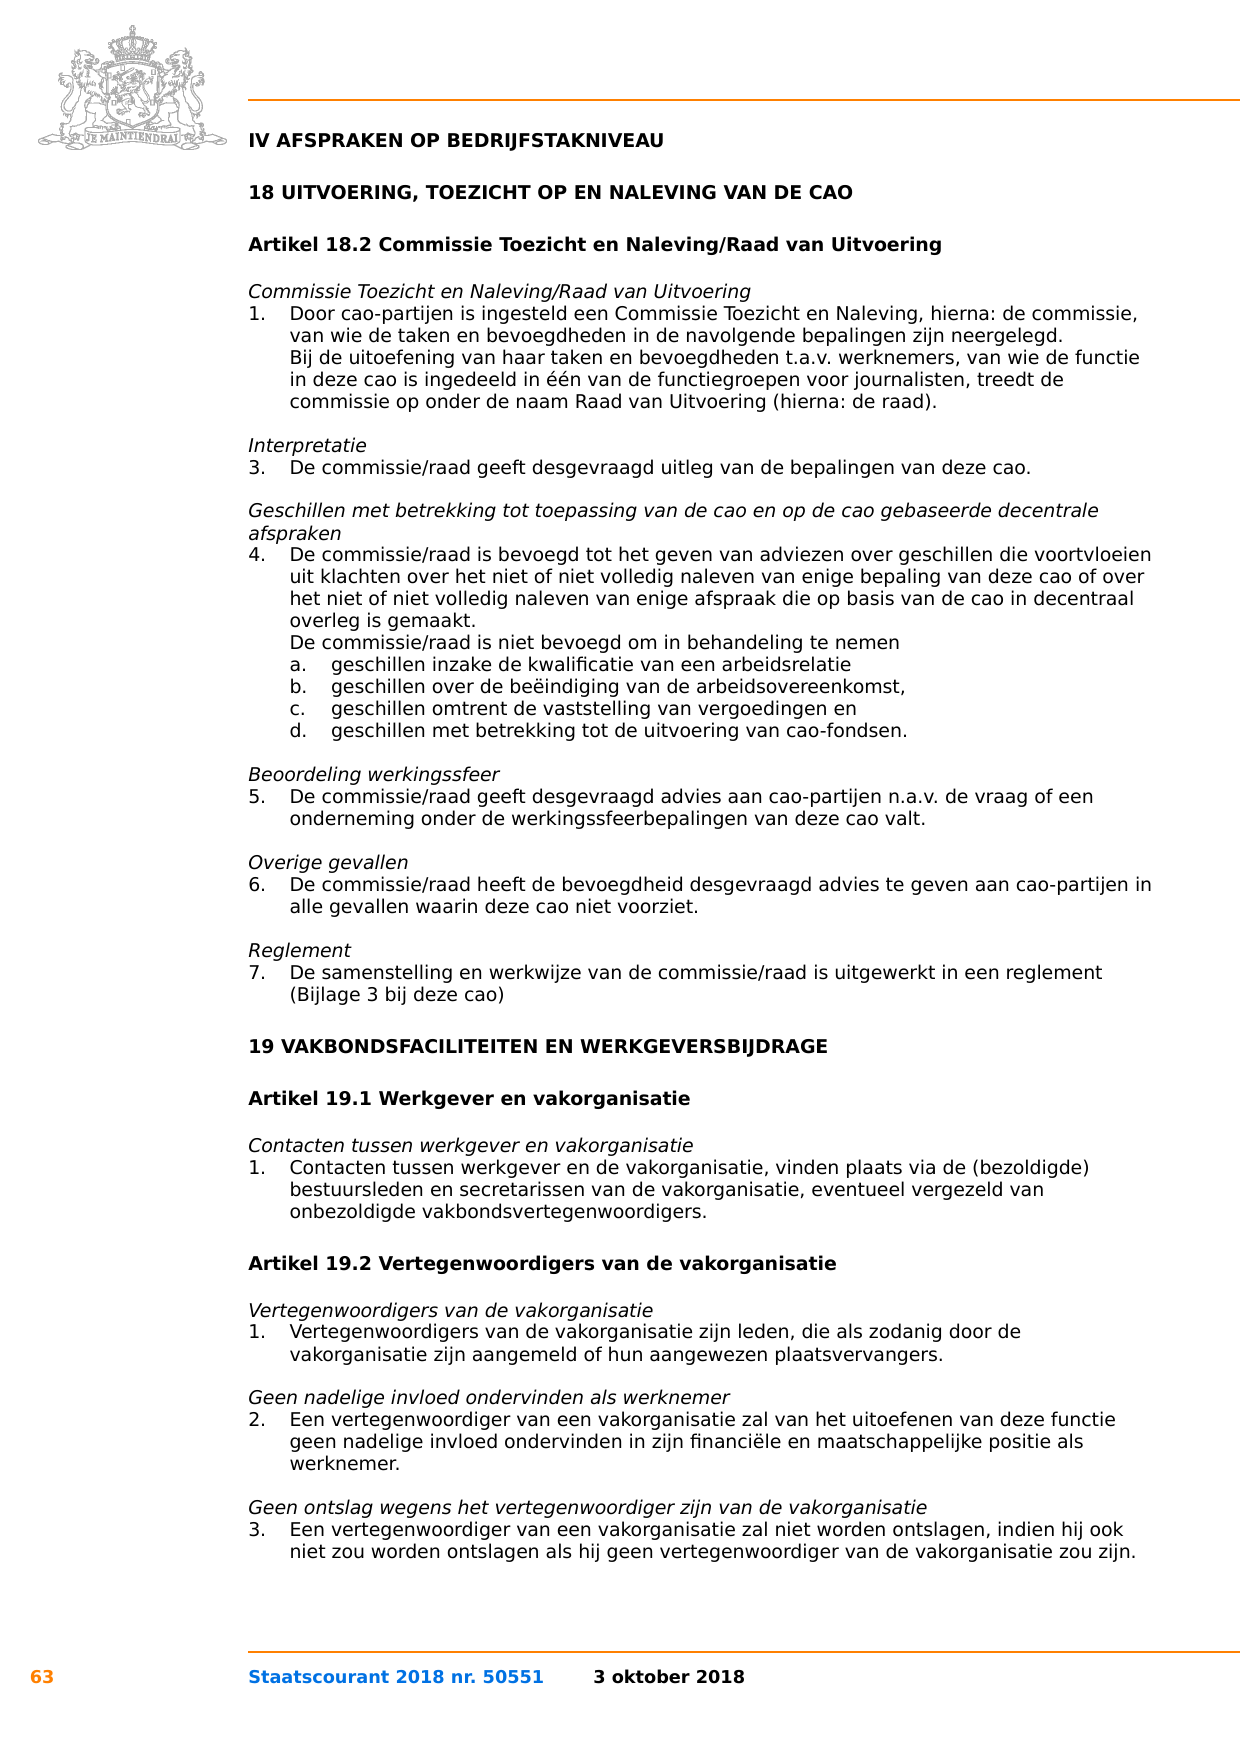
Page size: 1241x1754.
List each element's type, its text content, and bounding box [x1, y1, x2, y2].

text De commissie/raad is niet bevoegd om in behandeling te nemen [289, 632, 1163, 654]
subtitle Interpretatie [248, 434, 1163, 457]
text c. geschillen omtrent de vaststelling van vergoedingen en [289, 698, 1163, 720]
text Bij de uitoefening van haar taken en bevoegdheden t.a.v. werknemers, van wie de functie in deze cao is ingedeeld in één van de functiegroepen voor journalisten, treedt de commissie op onder de naam Raad van Uitvoering (hierna: de raad). [289, 347, 1163, 413]
text 1. Vertegenwoordigers van de vakorganisatie zijn leden, die als zodanig door de vakorganisatie zijn aangemeld of hun aangewezen plaatsvervangers. [248, 1321, 1163, 1365]
subtitle Geen nadelige invloed ondervinden als werknemer [248, 1387, 1163, 1409]
picture [38, 25, 227, 150]
subtitle Vertegenwoordigers van de vakorganisatie [248, 1299, 1163, 1321]
subtitle Overige gevallen [248, 852, 1163, 874]
subtitle 19 VAKBONDSFACILITEITEN EN WERKGEVERSBIJDRAGE [248, 1036, 1163, 1058]
subtitle Beoordeling werkingssfeer [248, 764, 1163, 786]
text d. geschillen met betrekking tot de uitvoering van cao-fondsen. [289, 720, 1163, 742]
text 1. Contacten tussen werkgever en de vakorganisatie, vinden plaats via de (bezoldigde) bestuursleden en secretarissen van de vakorganisatie, eventueel vergezeld van onbezoldigde vakbondsvertegenwoordigers. [248, 1157, 1163, 1222]
text 3. De commissie/raad geeft desgevraagd uitleg van de bepalingen van deze cao. [248, 457, 1163, 478]
text 2. Een vertegenwoordiger van een vakorganisatie zal van het uitoefenen van deze functie geen nadelige invloed ondervinden in zijn financiële en maatschappelijke positie als werknemer. [248, 1409, 1163, 1475]
text 4. De commissie/raad is bevoegd tot het geven van adviezen over geschillen die voortvloeien uit klachten over het niet of niet volledig naleven van enige bepaling van deze cao of over het niet of niet volledig naleven van enige afspraak die op basis van de cao in decentraal overleg is gemaakt. [248, 544, 1163, 632]
text 5. De commissie/raad geeft desgevraagd advies aan cao-partijen n.a.v. de vraag of een onderneming onder de werkingssfeerbepalingen van deze cao valt. [248, 786, 1163, 830]
text a. geschillen inzake de kwalificatie van een arbeidsrelatie [289, 654, 1163, 676]
subtitle Geen ontslag wegens het vertegenwoordiger zijn van de vakorganisatie [248, 1497, 1163, 1519]
subtitle Geschillen met betrekking tot toepassing van de cao en op de cao gebaseerde decentrale afspraken [248, 500, 1163, 544]
text 1. Door cao-partijen is ingesteld een Commissie Toezicht en Naleving, hierna: de commissie, van wie de taken en bevoegdheden in de navolgende bepalingen zijn neergelegd. [248, 303, 1163, 347]
text 3. Een vertegenwoordiger van een vakorganisatie zal niet worden ontslagen, indien hij ook niet zou worden ontslagen als hij geen vertegenwoordiger van de vakorganisatie zou zijn. [248, 1519, 1163, 1563]
subtitle Artikel 19.2 Vertegenwoordigers van de vakorganisatie [248, 1252, 1163, 1274]
text b. geschillen over de beëindiging van de arbeidsovereenkomst, [289, 676, 1163, 698]
subtitle 18 UITVOERING, TOEZICHT OP EN NALEVING VAN DE CAO [248, 182, 1163, 204]
text 7. De samenstelling en werkwijze van de commissie/raad is uitgewerkt in een reglement (Bijlage 3 bij deze cao) [248, 962, 1163, 1006]
subtitle Artikel 18.2 Commissie Toezicht en Naleving/Raad van Uitvoering [248, 234, 1163, 256]
subtitle Reglement [248, 940, 1163, 962]
subtitle Commissie Toezicht en Naleving/Raad van Uitvoering [248, 281, 1163, 303]
subtitle Contacten tussen werkgever en vakorganisatie [248, 1134, 1163, 1157]
subtitle Artikel 19.1 Werkgever en vakorganisatie [248, 1088, 1163, 1109]
subtitle IV AFSPRAKEN OP BEDRIJFSTAKNIVEAU [248, 130, 1163, 152]
text 6. De commissie/raad heeft de bevoegdheid desgevraagd advies te geven aan cao-partijen in alle gevallen waarin deze cao niet voorziet. [248, 874, 1163, 918]
